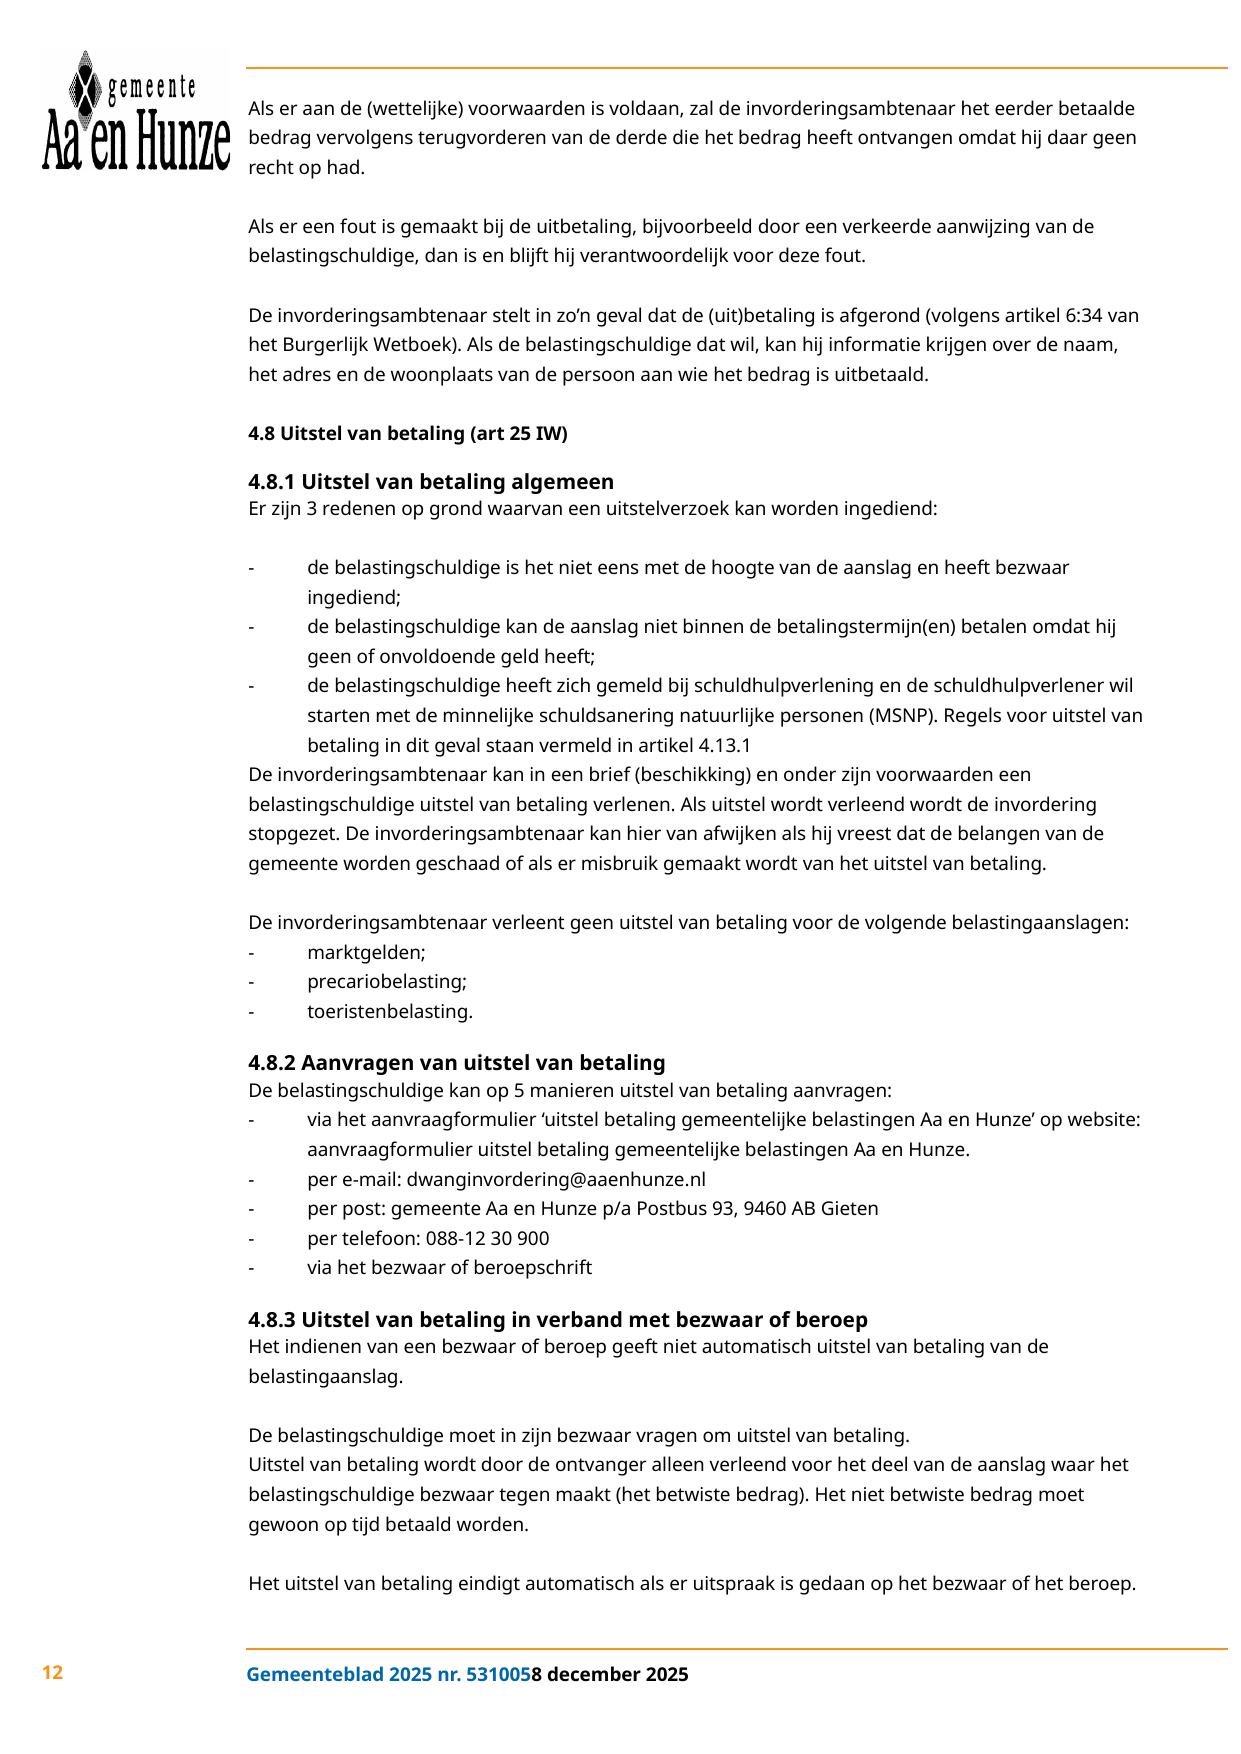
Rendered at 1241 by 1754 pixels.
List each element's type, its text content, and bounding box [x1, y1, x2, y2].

text 4.8.1 Uitstel van betaling algemeen [248, 467, 1152, 495]
list per telefoon: 088-12 30 900 [248, 1225, 1152, 1251]
text Als er een fout is gemaakt bij de uitbetaling, bijvoorbeeld door een verkeerde aanwijzing van de [248, 213, 1152, 239]
list de belastingschuldige is het niet eens met de hoogte van de aanslag en heeft bezwaar ingediend; [248, 554, 1152, 610]
list toeristenbelasting. [248, 998, 1152, 1024]
list marktgelden; [248, 939, 1152, 965]
list via het bezwaar of beroepschrift [248, 1254, 1152, 1280]
text De belastingschuldige moet in zijn bezwaar vragen om uitstel van betaling. [248, 1422, 1152, 1448]
text Er zijn 3 redenen op grond waarvan een uitstelverzoek kan worden ingediend: [248, 495, 1152, 521]
text 4.8.2 Aanvragen van uitstel van betaling [248, 1048, 1152, 1077]
text Als er aan de (wettelijke) voorwaarden is voldaan, zal de invorderingsambtenaar het eerder betaalde bedrag vervolgens terugvorderen van de derde die het bedrag heeft ontvangen omdat hij daar geen recht op had. [248, 95, 1152, 180]
list de belastingschuldige heeft zich gemeld bij schuldhulpverlening en de schuldhulpverlener wil starten met de minnelijke schuldsanering natuurlijke personen (MSNP). Regels voor uitstel van betaling in dit geval staan vermeld in artikel 4.13.1 [248, 673, 1152, 758]
list de belastingschuldige kan de aanslag niet binnen de betalingstermijn(en) betalen omdat hij geen of onvoldoende geld heeft; [248, 613, 1152, 669]
text Uitstel van betaling wordt door de ontvanger alleen verleend voor het deel van de aanslag waar het belastingschuldige bezwaar tegen maakt (het betwiste bedrag). Het niet betwiste bedrag moet gewoon op tijd betaald worden. [248, 1452, 1152, 1537]
text Het indienen van een bezwaar of beroep geeft niet automatisch uitstel van betaling van de belastingaanslag. [248, 1333, 1152, 1389]
list aanvraagformulier uitstel betaling gemeentelijke belastingen Aa en Hunze. [248, 1136, 1152, 1162]
text Het uitstel van betaling eindigt automatisch als er uitspraak is gedaan op het bezwaar of het beroep. [248, 1570, 1152, 1596]
text 4.8.3 Uitstel van betaling in verband met bezwaar of beroep [248, 1305, 1152, 1333]
list per post: gemeente Aa en Hunze p/a Postbus 93, 9460 AB Gieten [248, 1195, 1152, 1221]
text De belastingschuldige kan op 5 manieren uitstel van betaling aanvragen: [248, 1077, 1152, 1103]
text De invorderingsambtenaar verleent geen uitstel van betaling voor de volgende belastingaanslagen: [248, 909, 1152, 935]
text belastingschuldige, dan is en blijft hij verantwoordelijk voor deze fout. [248, 243, 1152, 268]
text De invorderingsambtenaar stelt in zo’n geval dat de (uit)betaling is afgerond (volgens artikel 6:34 van het Burgerlijk Wetboek). Als de belastingschuldige dat wil, kan hij informatie krijgen over de naam, het adres en de woonplaats van de persoon aan wie het bedrag is uitbetaald. [248, 302, 1152, 387]
list precariobelasting; [248, 968, 1152, 994]
list via het aanvraagformulier ‘uitstel betaling gemeentelijke belastingen Aa en Hunze’ op website: [248, 1107, 1152, 1132]
picture [41, 47, 231, 172]
list per e-mail: dwanginvordering@aaenhunze.nl [248, 1166, 1152, 1191]
text De invorderingsambtenaar kan in een brief (beschikking) en onder zijn voorwaarden een belastingschuldige uitstel van betaling verlenen. Als uitstel wordt verleend wordt de invordering stopgezet. De invorderingsambtenaar kan hier van afwijken als hij vreest dat de belangen van de gemeente worden geschaad of als er misbruik gemaakt wordt van het uitstel van betaling. [248, 761, 1152, 876]
text 4.8 Uitstel van betaling (art 25 IW) [248, 420, 1152, 446]
